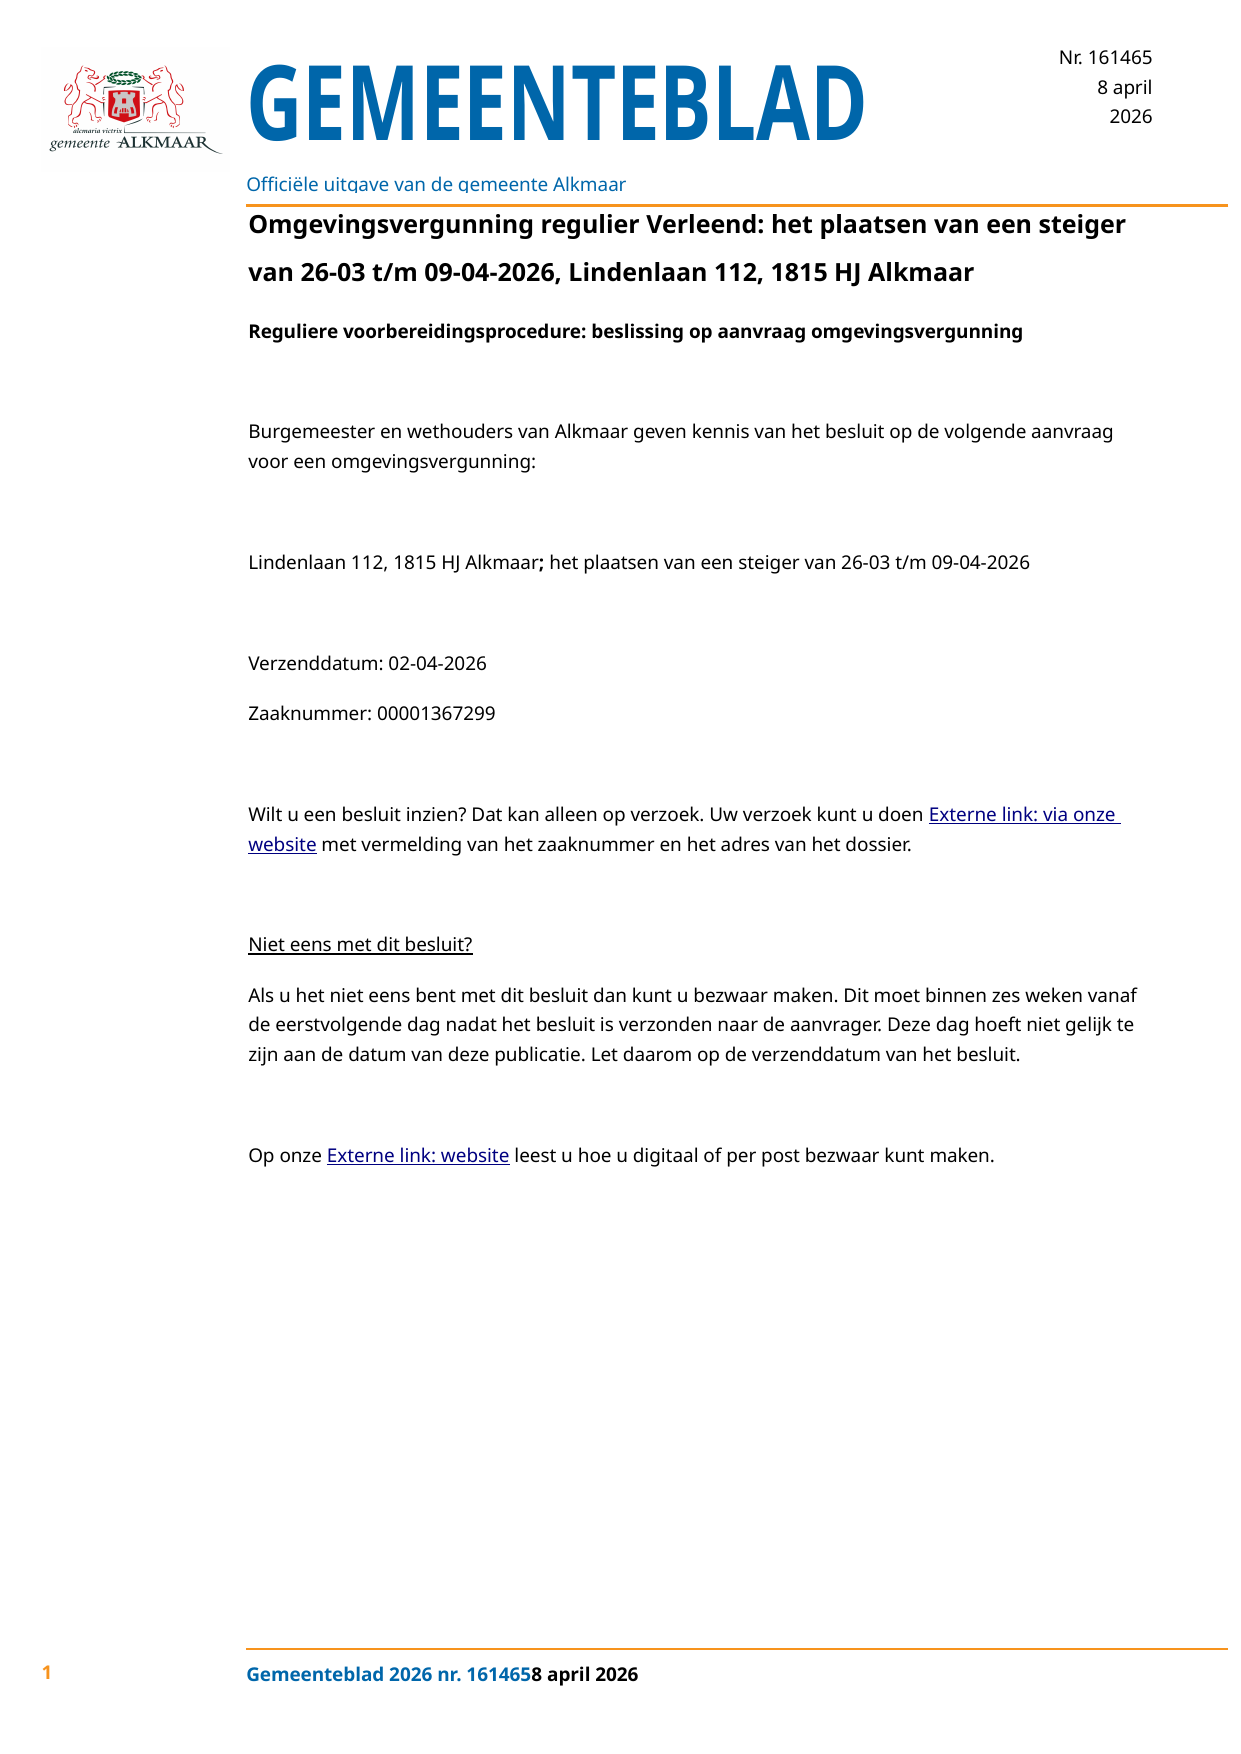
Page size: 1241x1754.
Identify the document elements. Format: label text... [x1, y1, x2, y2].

text Als u het niet eens bent met dit besluit dan kunt u bezwaar maken. Dit moet binnen zes weken vanaf de eerstvolgende dag nadat het besluit is verzonden naar de aanvrager. Deze dag hoeft niet gelijk te zijn aan de datum van deze publicatie. Let daarom op de verzenddatum van het besluit. [248, 982, 1152, 1067]
text Verzenddatum: 02-04-2026 [248, 650, 1152, 676]
text Omgevingsvergunning regulier Verleend: het plaatsen van een steiger van 26-03 t/m 09-04-2026, Lindenlaan 112, 1815 HJ Alkmaar [248, 207, 1152, 288]
text Op onze Externe link: website leest u hoe u digitaal of per post bezwaar kunt maken. [248, 1142, 1152, 1168]
picture [41, 47, 231, 172]
text Lindenlaan 112, 1815 HJ Alkmaar; het plaatsen van een steiger van 26-03 t/m 09-04-2026 [248, 549, 1152, 575]
text Niet eens met dit besluit? [248, 932, 1152, 957]
text Zaaknummer: 00001367299 [248, 700, 1152, 726]
text Wilt u een besluit inzien? Dat kan alleen op verzoek. Uw verzoek kunt u doen Externe link: via onze website met vermelding van het zaaknummer en het adres van het dossier. [248, 801, 1152, 857]
text Reguliere voorbereidingsprocedure: beslissing op aanvraag omgevingsvergunning [248, 318, 1152, 344]
text Burgemeester en wethouders van Alkmaar geven kennis van het besluit op de volgende aanvraag voor een omgevingsvergunning: [248, 419, 1152, 474]
